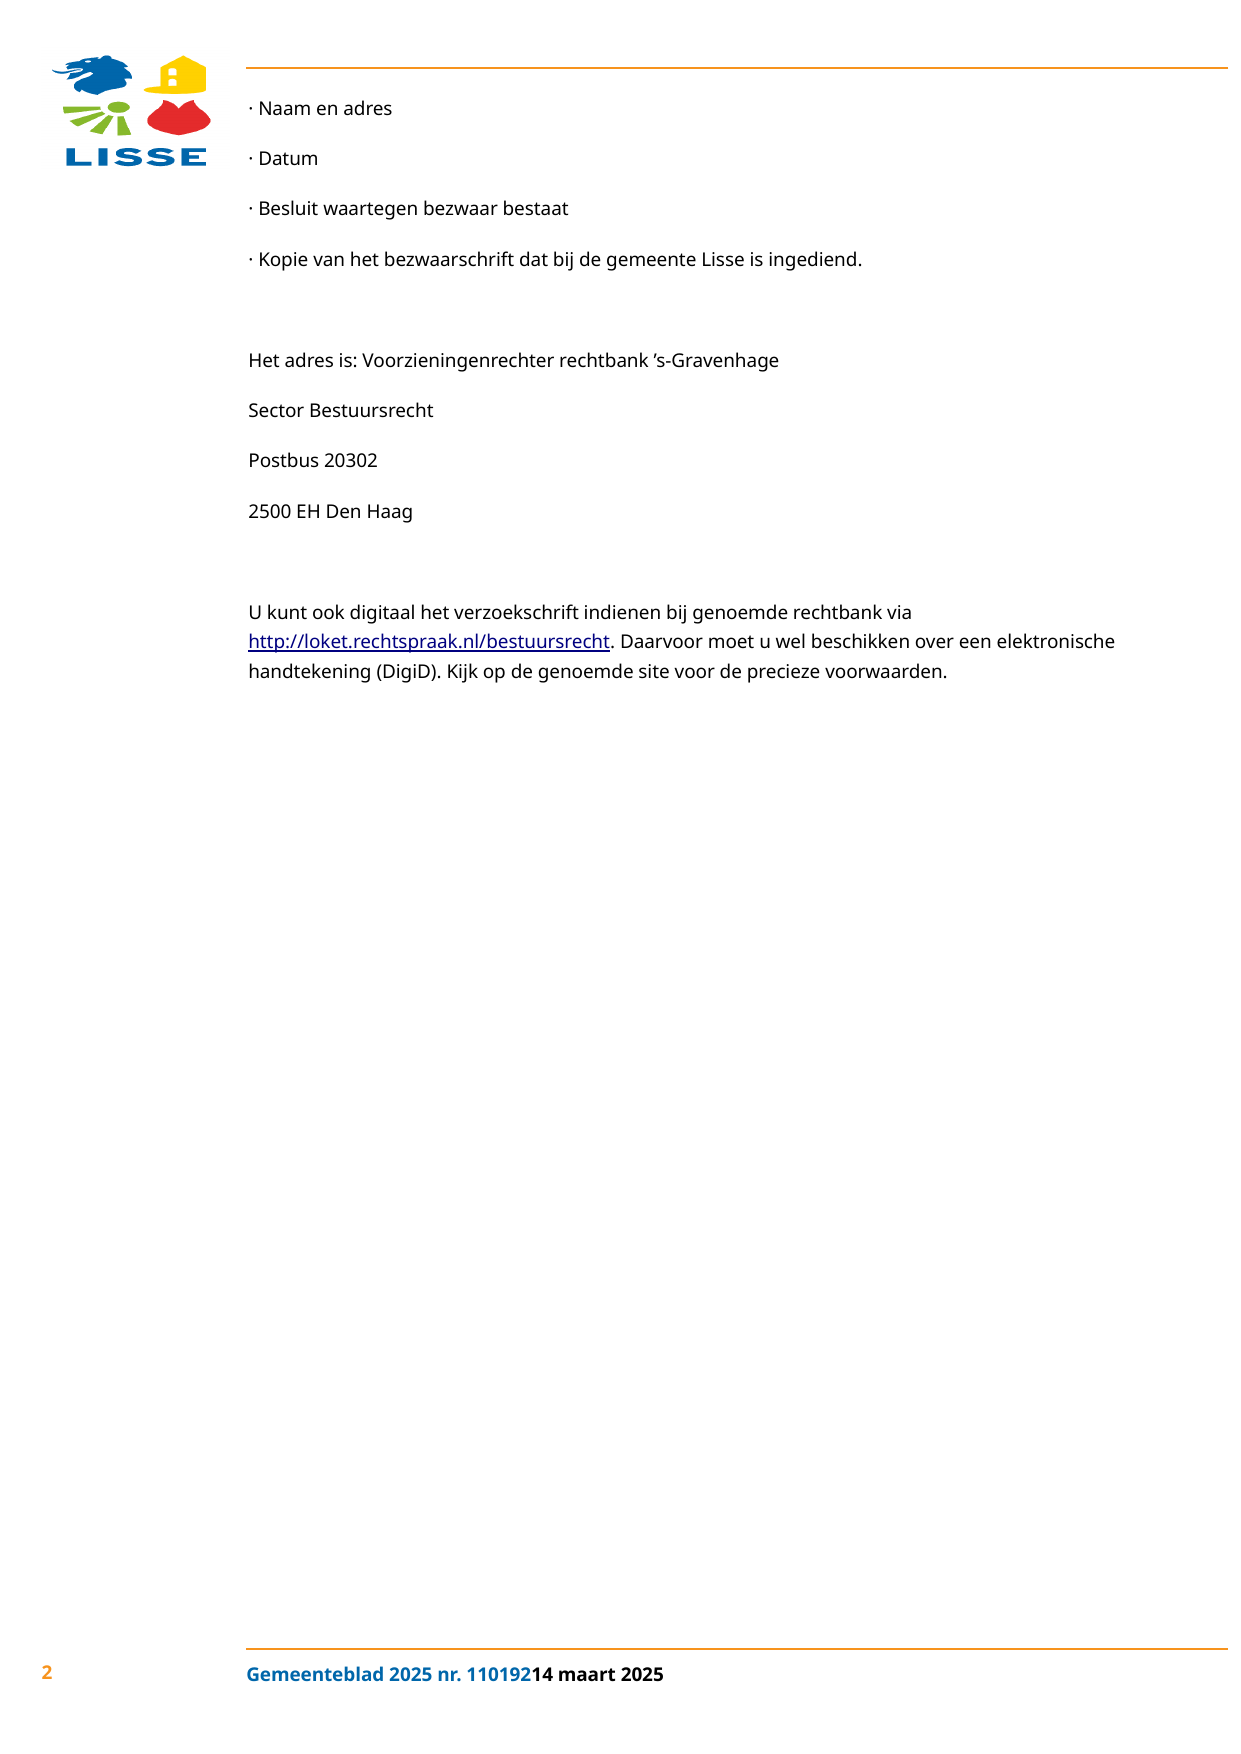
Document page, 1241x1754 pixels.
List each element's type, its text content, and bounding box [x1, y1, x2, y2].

picture [41, 47, 231, 172]
text 2500 EH Den Haag [248, 498, 1152, 524]
text · Naam en adres [248, 95, 1152, 121]
text Het adres is: Voorzieningenrechter rechtbank ’s-Gravenhage [248, 347, 1152, 373]
text · Besluit waartegen bezwaar bestaat [248, 196, 1152, 221]
text · Kopie van het bezwaarschrift dat bij de gemeente Lisse is ingediend. [248, 246, 1152, 272]
text Sector Bestuursrecht [248, 397, 1152, 423]
text · Datum [248, 145, 1152, 171]
text Postbus 20302 [248, 448, 1152, 473]
text U kunt ook digitaal het verzoekschrift indienen bij genoemde rechtbank via http://loket.rechtspraak.nl/bestuursrecht. Daarvoor moet u wel beschikken over een elektronische handtekening (DigiD). Kijk op de genoemde site voor de precieze voorwaarden. [248, 599, 1152, 684]
